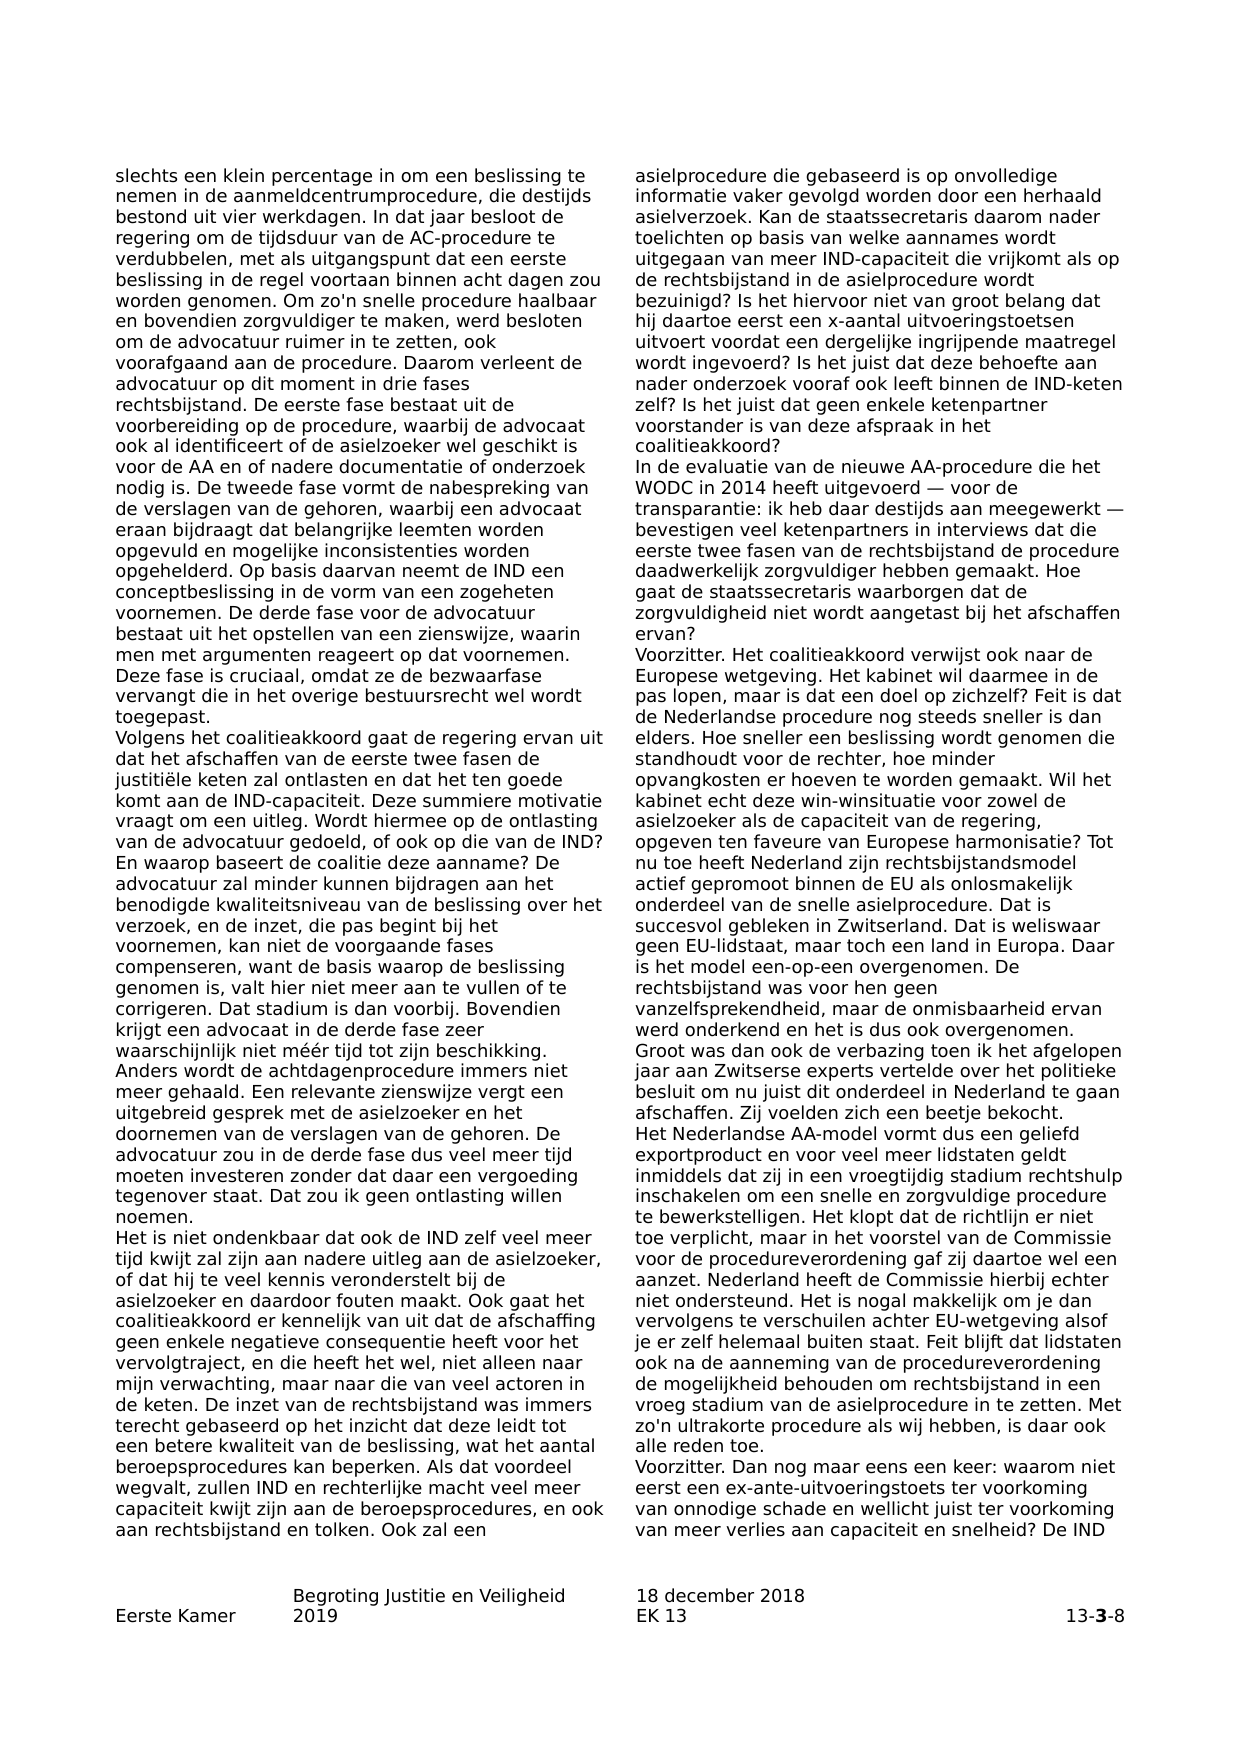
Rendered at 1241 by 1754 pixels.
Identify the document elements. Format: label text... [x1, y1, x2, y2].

text slechts een klein percentage in om een beslissing te nemen in de aanmeldcentrumprocedure, die destijds bestond uit vier werkdagen. In dat jaar besloot de regering om de tijdsduur van de AC-procedure te verdubbelen, met als uitgangspunt dat een eerste beslissing in de regel voortaan binnen acht dagen zou worden genomen. Om zo'n snelle procedure haalbaar en bovendien zorgvuldiger te maken, werd besloten om de advocatuur ruimer in te zetten, ook voorafgaand aan de procedure. Daarom verleent de advocatuur op dit moment in drie fases rechtsbijstand. De eerste fase bestaat uit de voorbereiding op de procedure, waarbij de advocaat ook al identificeert of de asielzoeker wel geschikt is voor de AA en of nadere documentatie of onderzoek nodig is. De tweede fase vormt de nabespreking van de verslagen van de gehoren, waarbij een advocaat eraan bijdraagt dat belangrijke leemten worden opgevuld en mogelijke inconsistenties worden opgehelderd. Op basis daarvan neemt de IND een conceptbeslissing in de vorm van een zogeheten voornemen. De derde fase voor de advocatuur bestaat uit het opstellen van een zienswijze, waarin men met argumenten reageert op dat voornemen. Deze fase is cruciaal, omdat ze de bezwaarfase vervangt die in het overige bestuursrecht wel wordt toegepast. [115, 165, 605, 728]
text Volgens het coalitieakkoord gaat de regering ervan uit dat het afschaffen van de eerste twee fasen de justitiële keten zal ontlasten en dat het ten goede komt aan de IND-capaciteit. Deze summiere motivatie vraagt om een uitleg. Wordt hiermee op de ontlasting van de advocatuur gedoeld, of ook op die van de IND? En waarop baseert de coalitie deze aanname? De advocatuur zal minder kunnen bijdragen aan het benodigde kwaliteitsniveau van de beslissing over het verzoek, en de inzet, die pas begint bij het voornemen, kan niet de voorgaande fases compenseren, want de basis waarop de beslissing genomen is, valt hier niet meer aan te vullen of te corrigeren. Dat stadium is dan voorbij. Bovendien krijgt een advocaat in de derde fase zeer waarschijnlijk niet méér tijd tot zijn beschikking. Anders wordt de achtdagenprocedure immers niet meer gehaald. Een relevante zienswijze vergt een uitgebreid gesprek met de asielzoeker en het doornemen van de verslagen van de gehoren. De advocatuur zou in de derde fase dus veel meer tijd moeten investeren zonder dat daar een vergoeding tegenover staat. Dat zou ik geen ontlasting willen noemen. [115, 728, 605, 1228]
text In de evaluatie van de nieuwe AA-procedure die het WODC in 2014 heeft uitgevoerd — voor de transparantie: ik heb daar destijds aan meegewerkt — bevestigen veel ketenpartners in interviews dat die eerste twee fasen van de rechtsbijstand de procedure daadwerkelijk zorgvuldiger hebben gemaakt. Hoe gaat de staatssecretaris waarborgen dat de zorgvuldigheid niet wordt aangetast bij het afschaffen ervan? [635, 457, 1125, 644]
text Voorzitter. Dan nog maar eens een keer: waarom niet eerst een ex-ante-uitvoeringstoets ter voorkoming van onnodige schade en wellicht juist ter voorkoming van meer verlies aan capaciteit en snelheid? De IND [635, 1457, 1125, 1540]
text Het is niet ondenkbaar dat ook de IND zelf veel meer tijd kwijt zal zijn aan nadere uitleg aan de asielzoeker, of dat hij te veel kennis veronderstelt bij de asielzoeker en daardoor fouten maakt. Ook gaat het coalitieakkoord er kennelijk van uit dat de afschaffing geen enkele negatieve consequentie heeft voor het vervolgtraject, en die heeft het wel, niet alleen naar mijn verwachting, maar naar die van veel actoren in de keten. De inzet van de rechtsbijstand was immers terecht gebaseerd op het inzicht dat deze leidt tot een betere kwaliteit van de beslissing, wat het aantal beroepsprocedures kan beperken. Als dat voordeel wegvalt, zullen IND en rechterlijke macht veel meer capaciteit kwijt zijn aan de beroepsprocedures, en ook aan rechtsbijstand en tolken. Ook zal een [115, 1228, 605, 1540]
text Voorzitter. Het coalitieakkoord verwijst ook naar de Europese wetgeving. Het kabinet wil daarmee in de pas lopen, maar is dat een doel op zichzelf? Feit is dat de Nederlandse procedure nog steeds sneller is dan elders. Hoe sneller een beslissing wordt genomen die standhoudt voor de rechter, hoe minder opvangkosten er hoeven te worden gemaakt. Wil het kabinet echt deze win-winsituatie voor zowel de asielzoeker als de capaciteit van de regering, opgeven ten faveure van Europese harmonisatie? Tot nu toe heeft Nederland zijn rechtsbijstandsmodel actief gepromoot binnen de EU als onlosmakelijk onderdeel van de snelle asielprocedure. Dat is succesvol gebleken in Zwitserland. Dat is weliswaar geen EU-lidstaat, maar toch een land in Europa. Daar is het model een-op-een overgenomen. De rechtsbijstand was voor hen geen vanzelfsprekendheid, maar de onmisbaarheid ervan werd onderkend en het is dus ook overgenomen. Groot was dan ook de verbazing toen ik het afgelopen jaar aan Zwitserse experts vertelde over het politieke besluit om nu juist dit onderdeel in Nederland te gaan afschaffen. Zij voelden zich een beetje bekocht. [635, 644, 1125, 1124]
text Het Nederlandse AA-model vormt dus een geliefd exportproduct en voor veel meer lidstaten geldt inmiddels dat zij in een vroegtijdig stadium rechtshulp inschakelen om een snelle en zorgvuldige procedure te bewerkstelligen. Het klopt dat de richtlijn er niet toe verplicht, maar in het voorstel van de Commissie voor de procedureverordening gaf zij daartoe wel een aanzet. Nederland heeft de Commissie hierbij echter niet ondersteund. Het is nogal makkelijk om je dan vervolgens te verschuilen achter EU-wetgeving alsof je er zelf helemaal buiten staat. Feit blijft dat lidstaten ook na de aanneming van de procedureverordening de mogelijkheid behouden om rechtsbijstand in een vroeg stadium van de asielprocedure in te zetten. Met zo'n ultrakorte procedure als wij hebben, is daar ook alle reden toe. [635, 1124, 1125, 1457]
text asielprocedure die gebaseerd is op onvolledige informatie vaker gevolgd worden door een herhaald asielverzoek. Kan de staatssecretaris daarom nader toelichten op basis van welke aannames wordt uitgegaan van meer IND-capaciteit die vrijkomt als op de rechtsbijstand in de asielprocedure wordt bezuinigd? Is het hiervoor niet van groot belang dat hij daartoe eerst een x-aantal uitvoeringstoetsen uitvoert voordat een dergelijke ingrijpende maatregel wordt ingevoerd? Is het juist dat deze behoefte aan nader onderzoek vooraf ook leeft binnen de IND-keten zelf? Is het juist dat geen enkele ketenpartner voorstander is van deze afspraak in het coalitieakkoord? [635, 165, 1125, 457]
